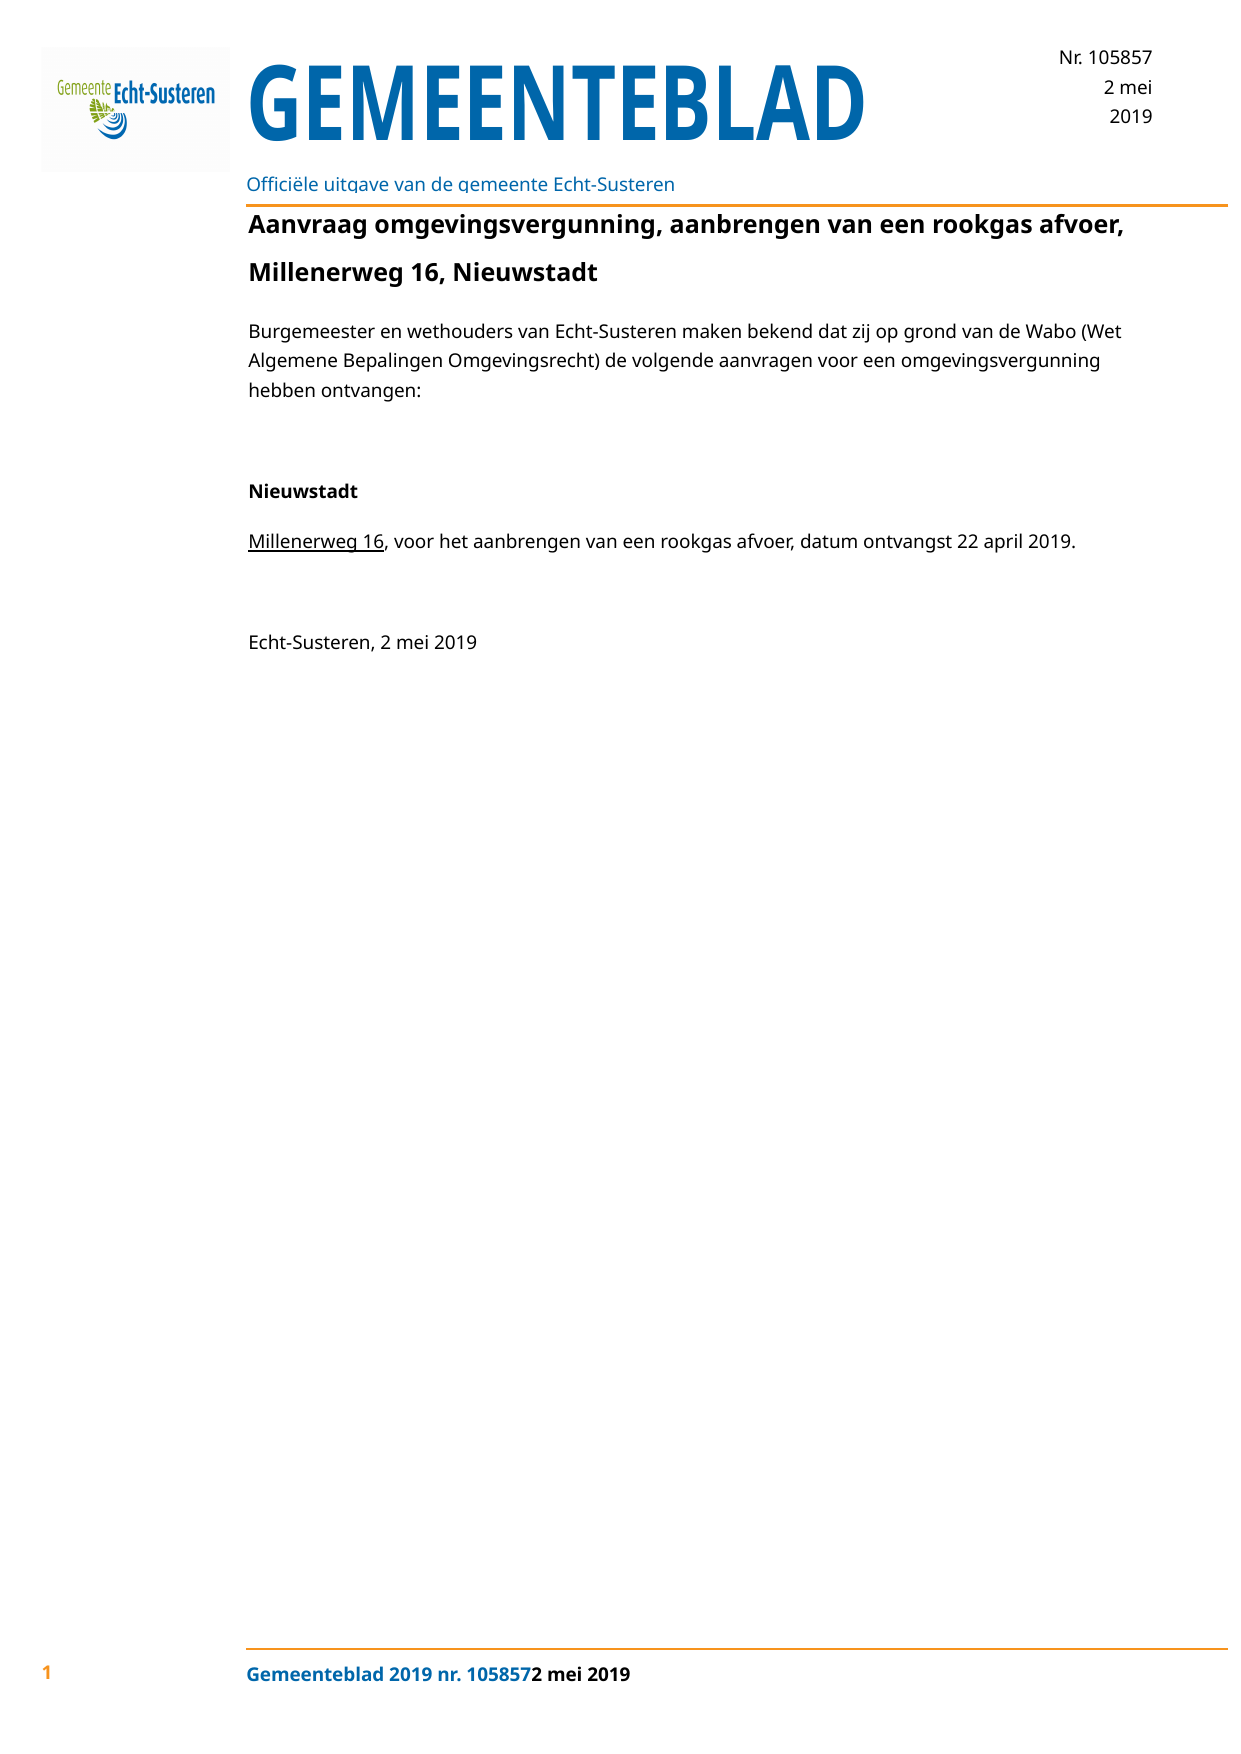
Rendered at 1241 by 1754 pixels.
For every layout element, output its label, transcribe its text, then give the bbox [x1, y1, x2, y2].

picture [41, 47, 231, 172]
text Echt-Susteren, 2 mei 2019 [248, 629, 1152, 655]
text Millenerweg 16, voor het aanbrengen van een rookgas afvoer, datum ontvangst 22 april 2019. [248, 528, 1152, 554]
text Burgemeester en wethouders van Echt-Susteren maken bekend dat zij op grond van de Wabo (Wet Algemene Bepalingen Omgevingsrecht) de volgende aanvragen voor een omgevingsvergunning hebben ontvangen: [248, 318, 1152, 403]
text Nieuwstadt [248, 478, 1152, 504]
text Aanvraag omgevingsvergunning, aanbrengen van een rookgas afvoer, Millenerweg 16, Nieuwstadt [248, 207, 1152, 288]
